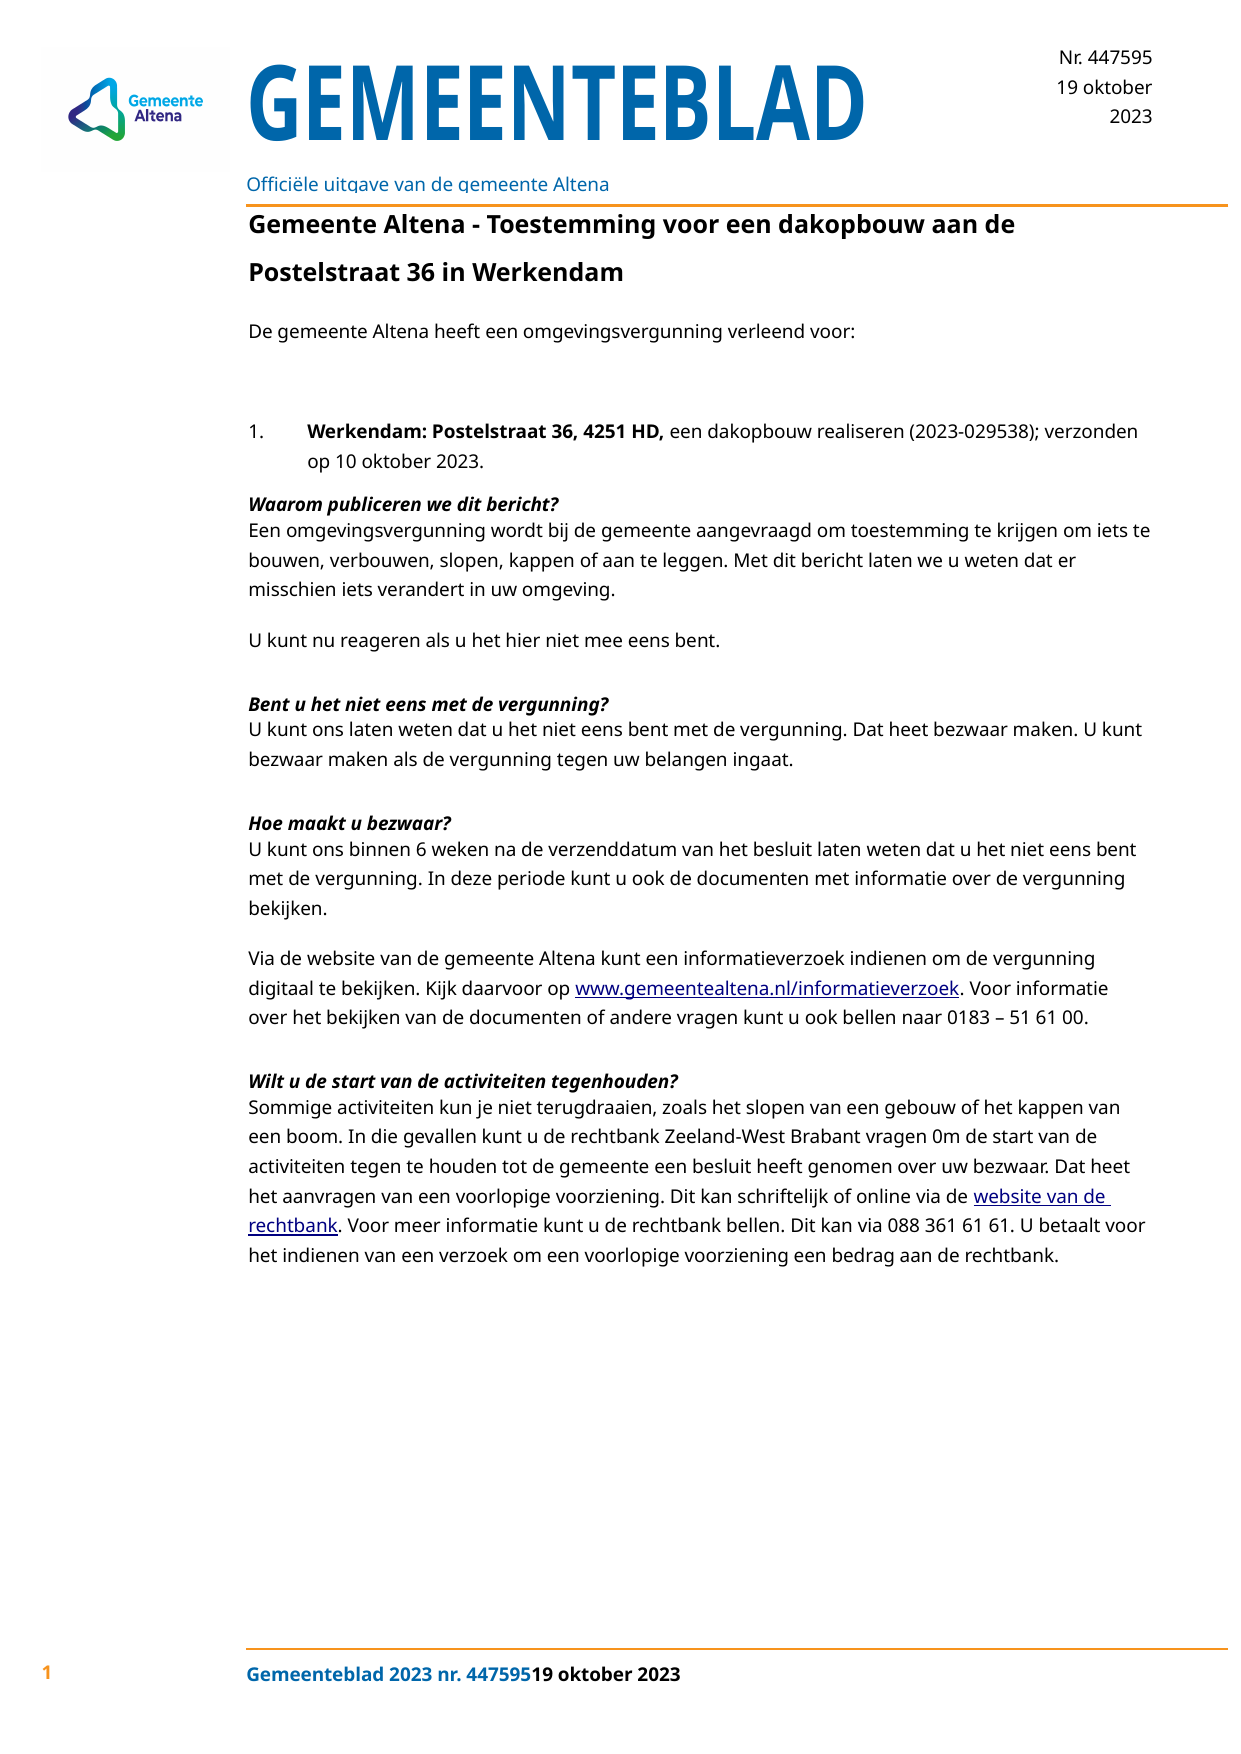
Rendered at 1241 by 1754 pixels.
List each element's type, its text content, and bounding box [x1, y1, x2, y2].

text Hoe maakt u bezwaar? [248, 810, 1152, 836]
text U kunt ons laten weten dat u het niet eens bent met de vergunning. Dat heet bezwaar maken. U kunt bezwaar maken als de vergunning tegen uw belangen ingaat. [248, 716, 1152, 772]
text U kunt ons binnen 6 weken na de verzenddatum van het besluit laten weten dat u het niet eens bent met de vergunning. In deze periode kunt u ook de documenten met informatie over de vergunning bekijken. [248, 836, 1152, 921]
text Sommige activiteiten kun je niet terugdraaien, zoals het slopen van een gebouw of het kappen van een boom. In die gevallen kunt u de rechtbank Zeeland-West Brabant vragen 0m de start van de activiteiten tegen te houden tot de gemeente een besluit heeft genomen over uw bezwaar. Dat heet het aanvragen van een voorlopige voorziening. Dit kan schriftelijk of online via de website van de rechtbank. Voor meer informatie kunt u de rechtbank bellen. Dit kan via 088 361 61 61. U betaalt voor het indienen van een verzoek om een voorlopige voorziening een bedrag aan de rechtbank. [248, 1094, 1152, 1268]
text Bent u het niet eens met de vergunning? [248, 691, 1152, 716]
text De gemeente Altena heeft een omgevingsvergunning verleend voor: [248, 318, 1152, 344]
text Waarom publiceren we dit bericht? [248, 491, 1152, 517]
text Wilt u de start van de activiteiten tegenhouden? [248, 1068, 1152, 1094]
text U kunt nu reageren als u het hier niet mee eens bent. [248, 627, 1152, 652]
picture [41, 47, 231, 172]
text Gemeente Altena - Toestemming voor een dakopbouw aan de Postelstraat 36 in Werkendam [248, 207, 1152, 288]
text Via de website van de gemeente Altena kunt een informatieverzoek indienen om de vergunning digitaal te bekijken. Kijk daarvoor op www.gemeentealtena.nl/informatieverzoek. Voor informatie over het bekijken van de documenten of andere vragen kunt u ook bellen naar 0183 – 51 61 00. [248, 945, 1152, 1030]
text Een omgevingsvergunning wordt bij de gemeente aangevraagd om toestemming te krijgen om iets te bouwen, verbouwen, slopen, kappen of aan te leggen. Met dit bericht laten we u weten dat er misschien iets verandert in uw omgeving. [248, 517, 1152, 602]
list Werkendam: Postelstraat 36, 4251 HD, een dakopbouw realiseren (2023-029538); verzonden op 10 oktober 2023. [248, 419, 1152, 474]
